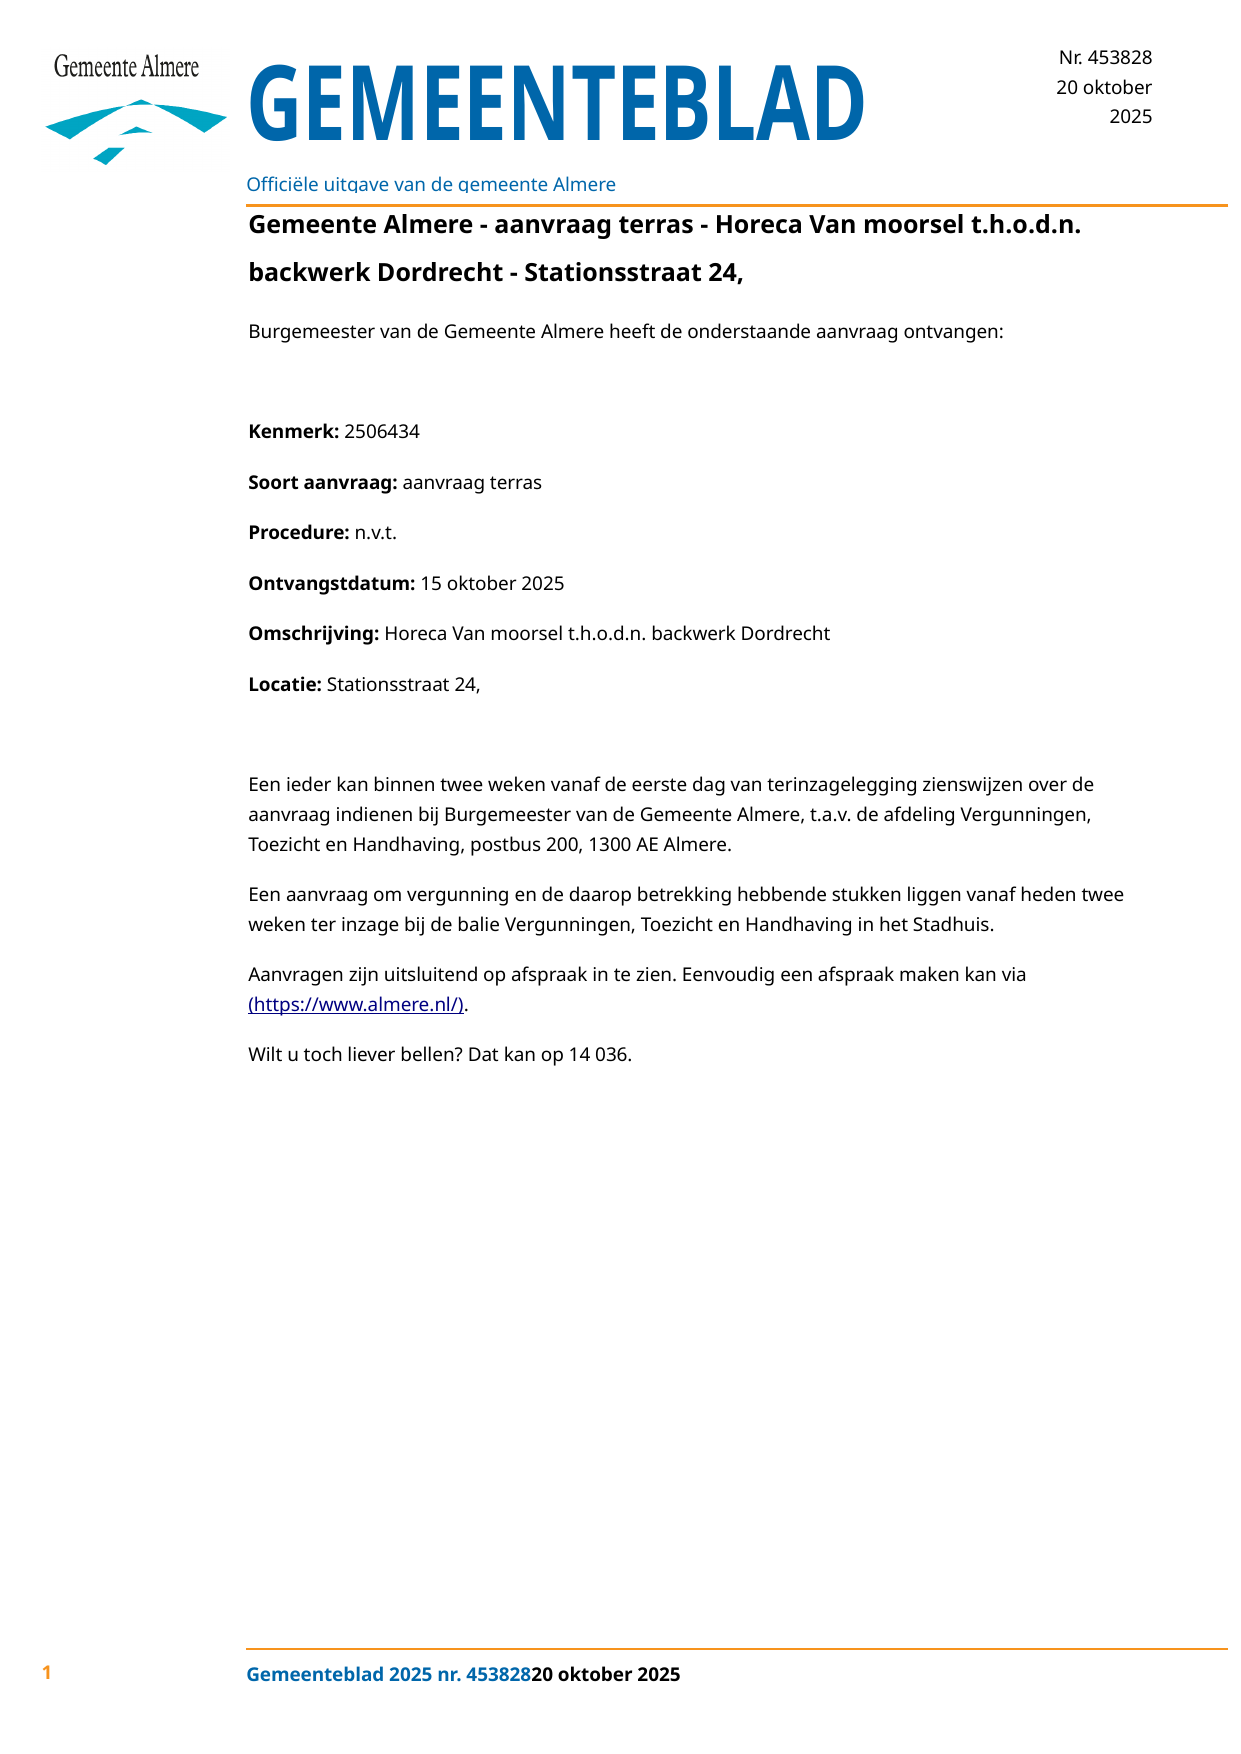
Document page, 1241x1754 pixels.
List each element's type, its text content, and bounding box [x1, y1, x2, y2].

text Een aanvraag om vergunning en de daarop betrekking hebbende stukken liggen vanaf heden twee weken ter inzage bij de balie Vergunningen, Toezicht en Handhaving in het Stadhuis. [248, 881, 1152, 937]
text Gemeente Almere - aanvraag terras - Horeca Van moorsel t.h.o.d.n. backwerk Dordrecht - Stationsstraat 24, [248, 207, 1152, 288]
text Ontvangstdatum: 15 oktober 2025 [248, 570, 1152, 596]
text Soort aanvraag: aanvraag terras [248, 469, 1152, 495]
text Kenmerk: 2506434 [248, 419, 1152, 444]
text Wilt u toch liever bellen? Dat kan op 14 036. [248, 1041, 1152, 1067]
text Locatie: Stationsstraat 24, [248, 671, 1152, 697]
text Omschrijving: Horeca Van moorsel t.h.o.d.n. backwerk Dordrecht [248, 620, 1152, 646]
text Een ieder kan binnen twee weken vanaf de eerste dag van terinzagelegging zienswijzen over de aanvraag indienen bij Burgemeester van de Gemeente Almere, t.a.v. de afdeling Vergunningen, Toezicht en Handhaving, postbus 200, 1300 AE Almere. [248, 772, 1152, 857]
text Burgemeester van de Gemeente Almere heeft de onderstaande aanvraag ontvangen: [248, 318, 1152, 344]
picture [41, 47, 231, 172]
text Aanvragen zijn uitsluitend op afspraak in te zien. Eenvoudig een afspraak maken kan via (https://www.almere.nl/). [248, 961, 1152, 1017]
text Procedure: n.v.t. [248, 519, 1152, 545]
